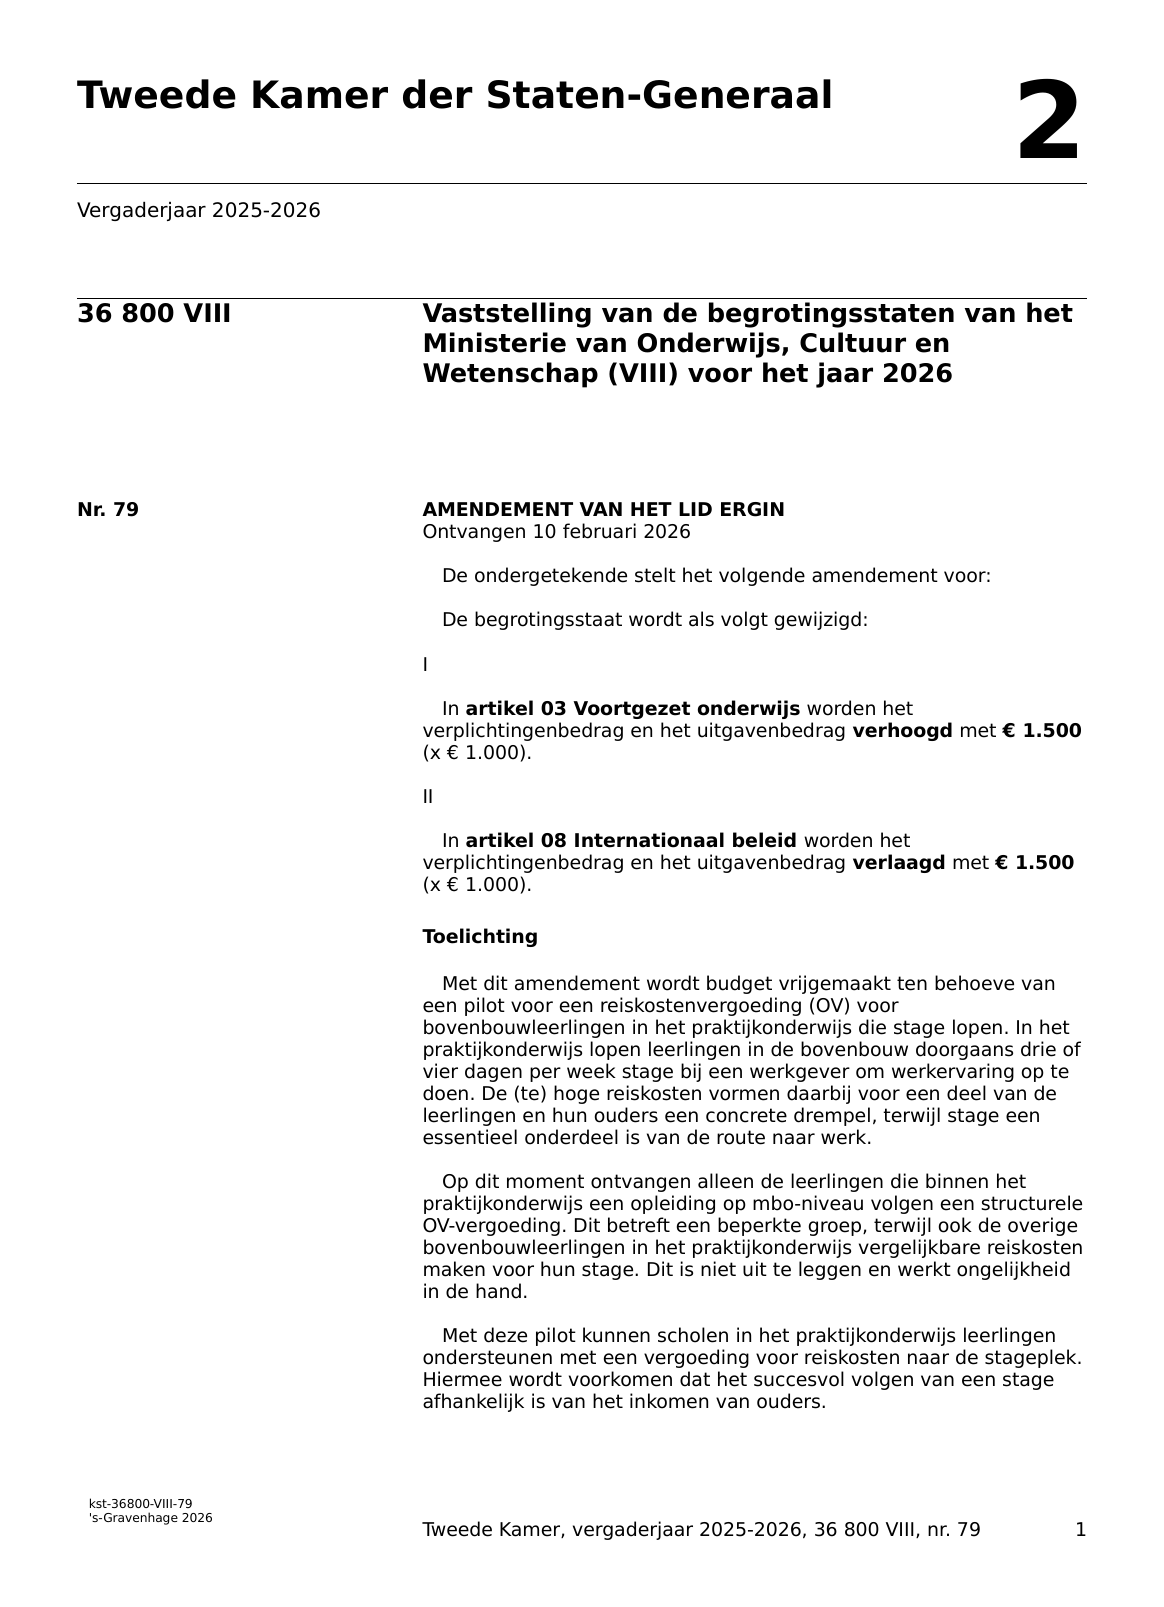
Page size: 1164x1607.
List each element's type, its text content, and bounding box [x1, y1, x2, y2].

text Met dit amendement wordt budget vrijgemaakt ten behoeve van een pilot voor een reiskostenvergoeding (OV) voor bovenbouwleerlingen in het praktijkonderwijs die stage lopen. In het praktijkonderwijs lopen leerlingen in de bovenbouw doorgaans drie of vier dagen per week stage bij een werkgever om werkervaring op te doen. De (te) hoge reiskosten vormen daarbij voor een deel van de leerlingen en hun ouders een concrete drempel, terwijl stage een essentieel onderdeel is van de route naar werk. [422, 973, 1087, 1149]
subtitle Nr. 79 AMENDEMENT VAN HET LID ERGIN [77, 499, 1087, 521]
subtitle Toelichting [422, 926, 1087, 948]
table_cell Vergaderjaar 2025-2026 [77, 184, 1087, 298]
table_header Tweede Kamer der Staten-Generaal [77, 59, 886, 183]
subtitle 36 800 VIII Vaststelling van de begrotingsstaten van het Ministerie van Onderwijs, Cultuur en Wetenschap (VIII) voor het jaar 2026 [77, 299, 1087, 388]
text De begrotingsstaat wordt als volgt gewijzigd: [422, 609, 1087, 631]
text In artikel 08 Internationaal beleid worden het verplichtingenbedrag en het uitgavenbedrag verlaagd met € 1.500 (x € 1.000). [422, 830, 1087, 896]
text II [422, 786, 1087, 808]
text Op dit moment ontvangen alleen de leerlingen die binnen het praktijkonderwijs een opleiding op mbo-niveau volgen een structurele OV-vergoeding. Dit betreft een beperkte groep, terwijl ook de overige bovenbouwleerlingen in het praktijkonderwijs vergelijkbare reiskosten maken voor hun stage. Dit is niet uit te leggen en werkt ongelijkheid in de hand. [422, 1171, 1087, 1303]
text Met deze pilot kunnen scholen in het praktijkonderwijs leerlingen ondersteunen met een vergoeding voor reiskosten naar de stageplek. Hiermee wordt voorkomen dat het succesvol volgen van een stage afhankelijk is van het inkomen van ouders. [422, 1325, 1087, 1413]
table_header 2 [886, 59, 1087, 183]
text De ondergetekende stelt het volgende amendement voor: [422, 565, 1087, 587]
text 's-Gravenhage 2026 [88, 1511, 323, 1525]
text kst-36800-VIII-79 [88, 1497, 323, 1511]
text In artikel 03 Voortgezet onderwijs worden het verplichtingenbedrag en het uitgavenbedrag verhoogd met € 1.500 (x € 1.000). [422, 698, 1087, 764]
text Ontvangen 10 februari 2026 [422, 521, 1087, 543]
text I [422, 653, 1087, 676]
